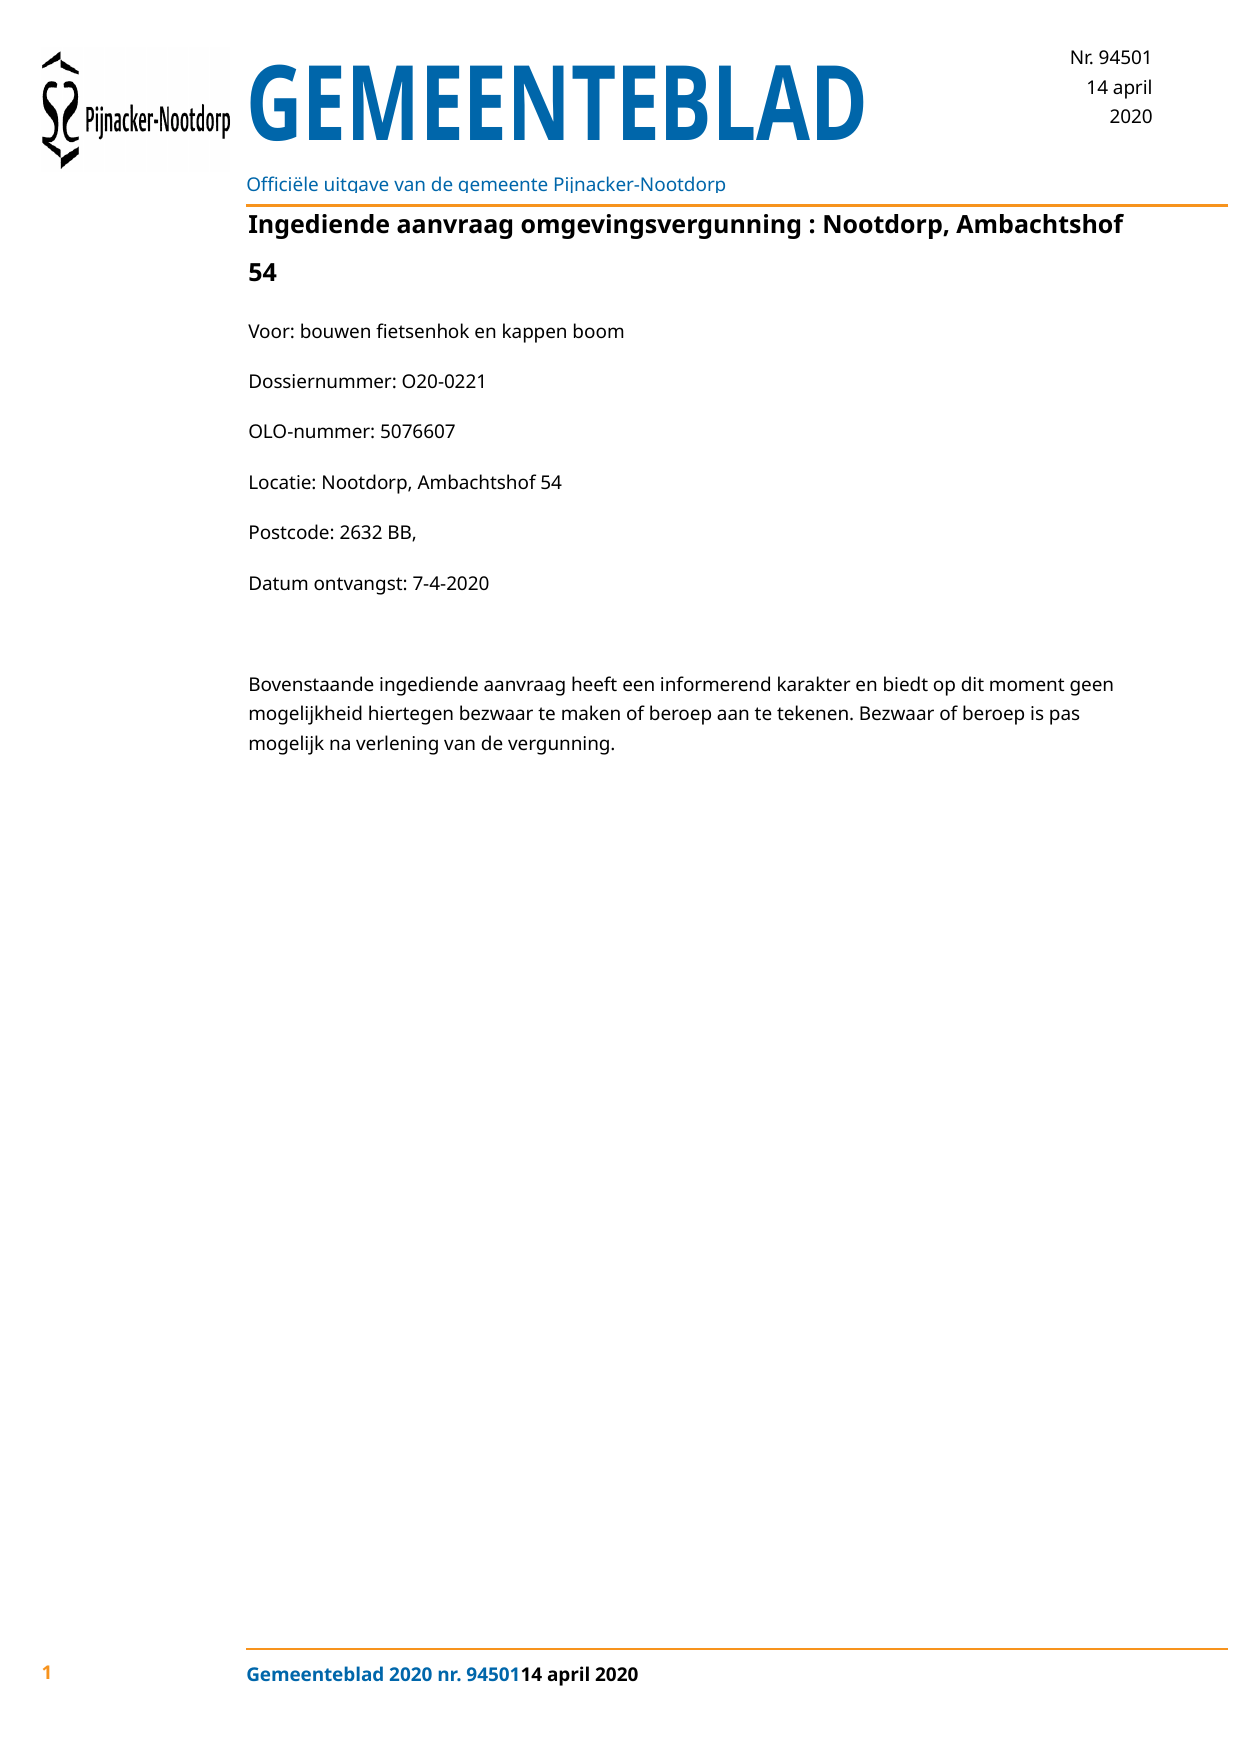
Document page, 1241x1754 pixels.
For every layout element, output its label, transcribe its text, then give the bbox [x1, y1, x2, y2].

text Locatie: Nootdorp, Ambachtshof 54 [248, 469, 1152, 495]
text Bovenstaande ingediende aanvraag heeft een informerend karakter en biedt op dit moment geen mogelijkheid hiertegen bezwaar te maken of beroep aan te tekenen. Bezwaar of beroep is pas mogelijk na verlening van de vergunning. [248, 671, 1152, 756]
text Postcode: 2632 BB, [248, 519, 1152, 545]
text Voor: bouwen fietsenhok en kappen boom [248, 318, 1152, 344]
text Dossiernummer: O20-0221 [248, 368, 1152, 394]
text Ingediende aanvraag omgevingsvergunning : Nootdorp, Ambachtshof 54 [248, 207, 1152, 288]
text OLO-nummer: 5076607 [248, 419, 1152, 444]
picture [41, 47, 231, 172]
text Datum ontvangst: 7-4-2020 [248, 570, 1152, 596]
